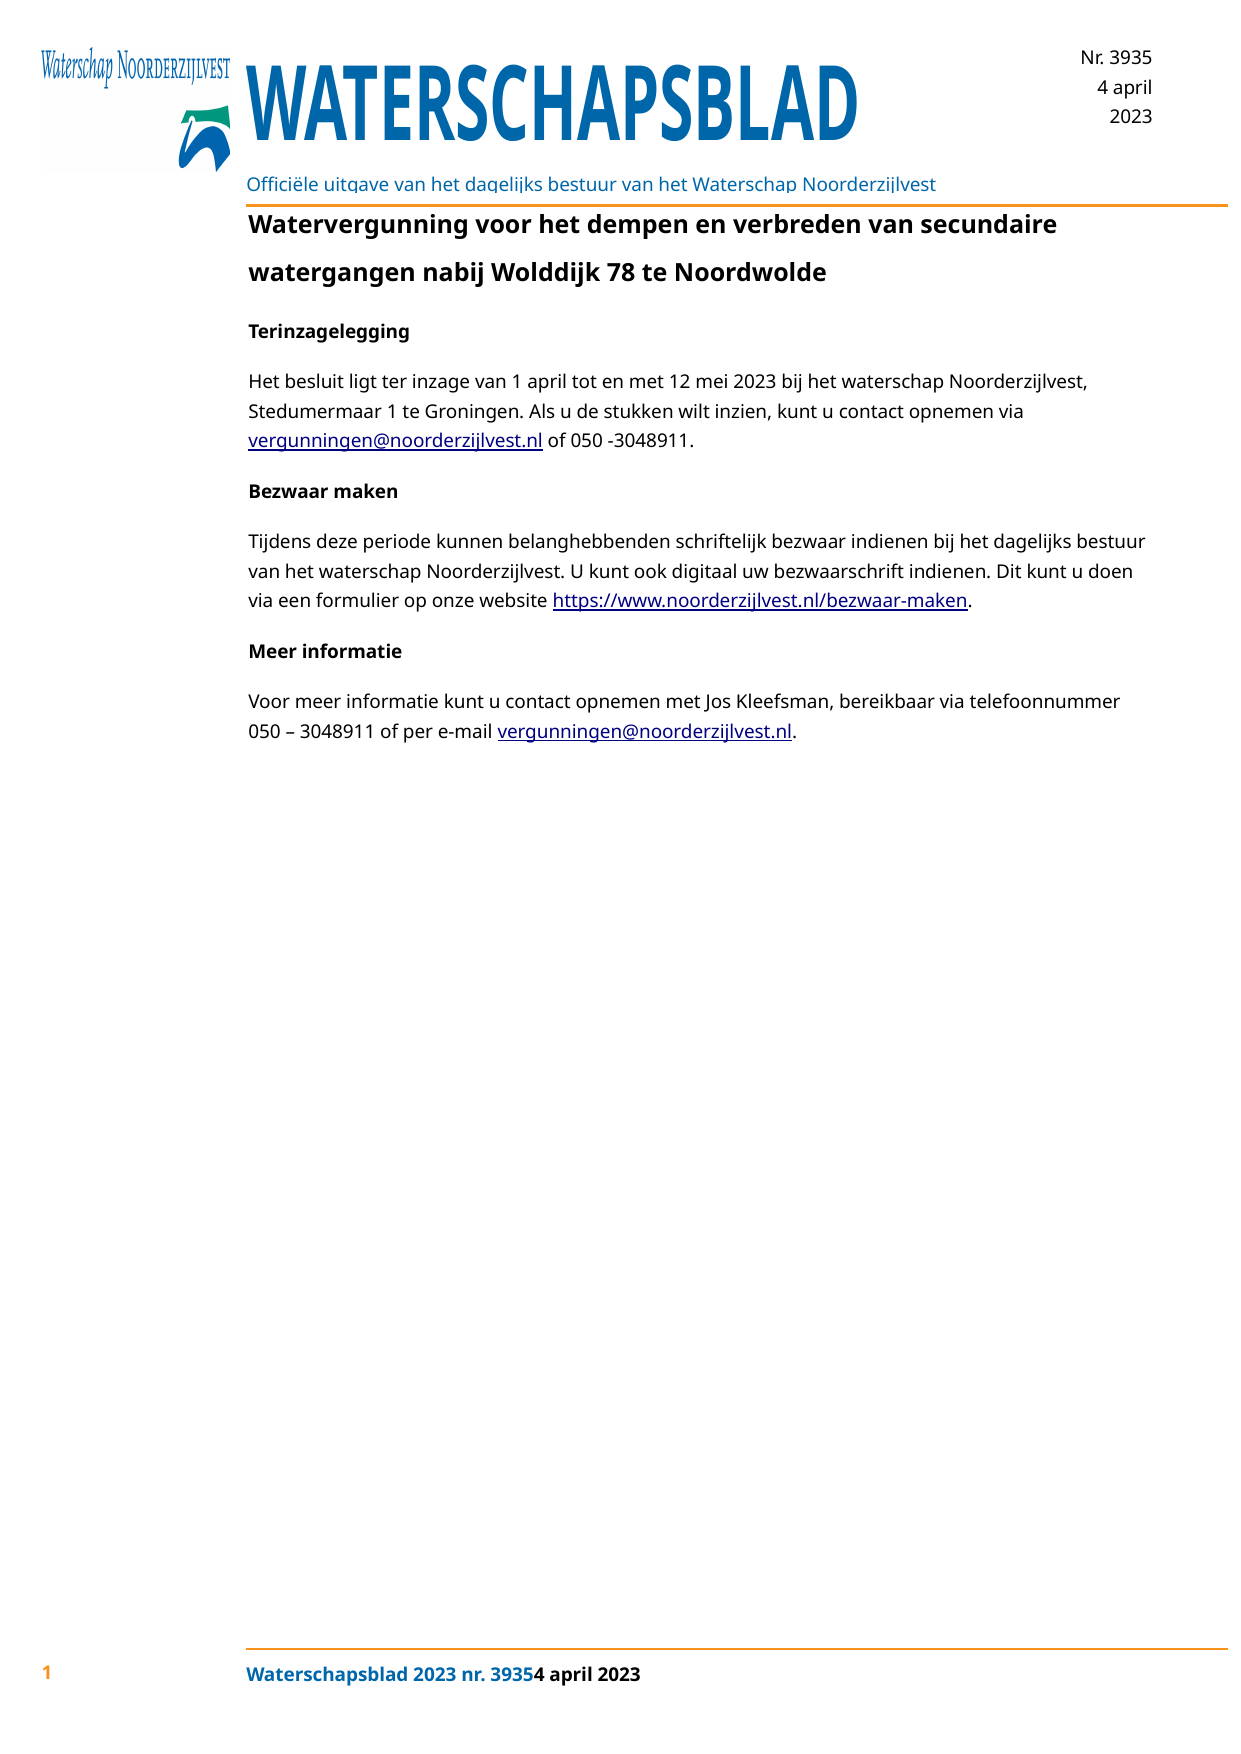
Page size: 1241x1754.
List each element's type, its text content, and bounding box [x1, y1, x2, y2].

text Het besluit ligt ter inzage van 1 april tot en met 12 mei 2023 bij het waterschap Noorderzijlvest, Stedumermaar 1 te Groningen. Als u de stukken wilt inzien, kunt u contact opnemen via vergunningen@noorderzijlvest.nl of 050 -3048911. [248, 368, 1152, 453]
picture [41, 47, 231, 172]
text Meer informatie [248, 638, 1152, 664]
text Tijdens deze periode kunnen belanghebbenden schriftelijk bezwaar indienen bij het dagelijks bestuur van het waterschap Noorderzijlvest. U kunt ook digitaal uw bezwaarschrift indienen. Dit kunt u doen via een formulier op onze website https://www.noorderzijlvest.nl/bezwaar-maken. [248, 528, 1152, 613]
text Bezwaar maken [248, 478, 1152, 504]
text Watervergunning voor het dempen en verbreden van secundaire watergangen nabij Wolddijk 78 te Noordwolde [248, 207, 1152, 288]
text Voor meer informatie kunt u contact opnemen met Jos Kleefsman, bereikbaar via telefoonnummer 050 – 3048911 of per e-mail vergunningen@noorderzijlvest.nl. [248, 688, 1152, 744]
text Terinzagelegging [248, 318, 1152, 344]
